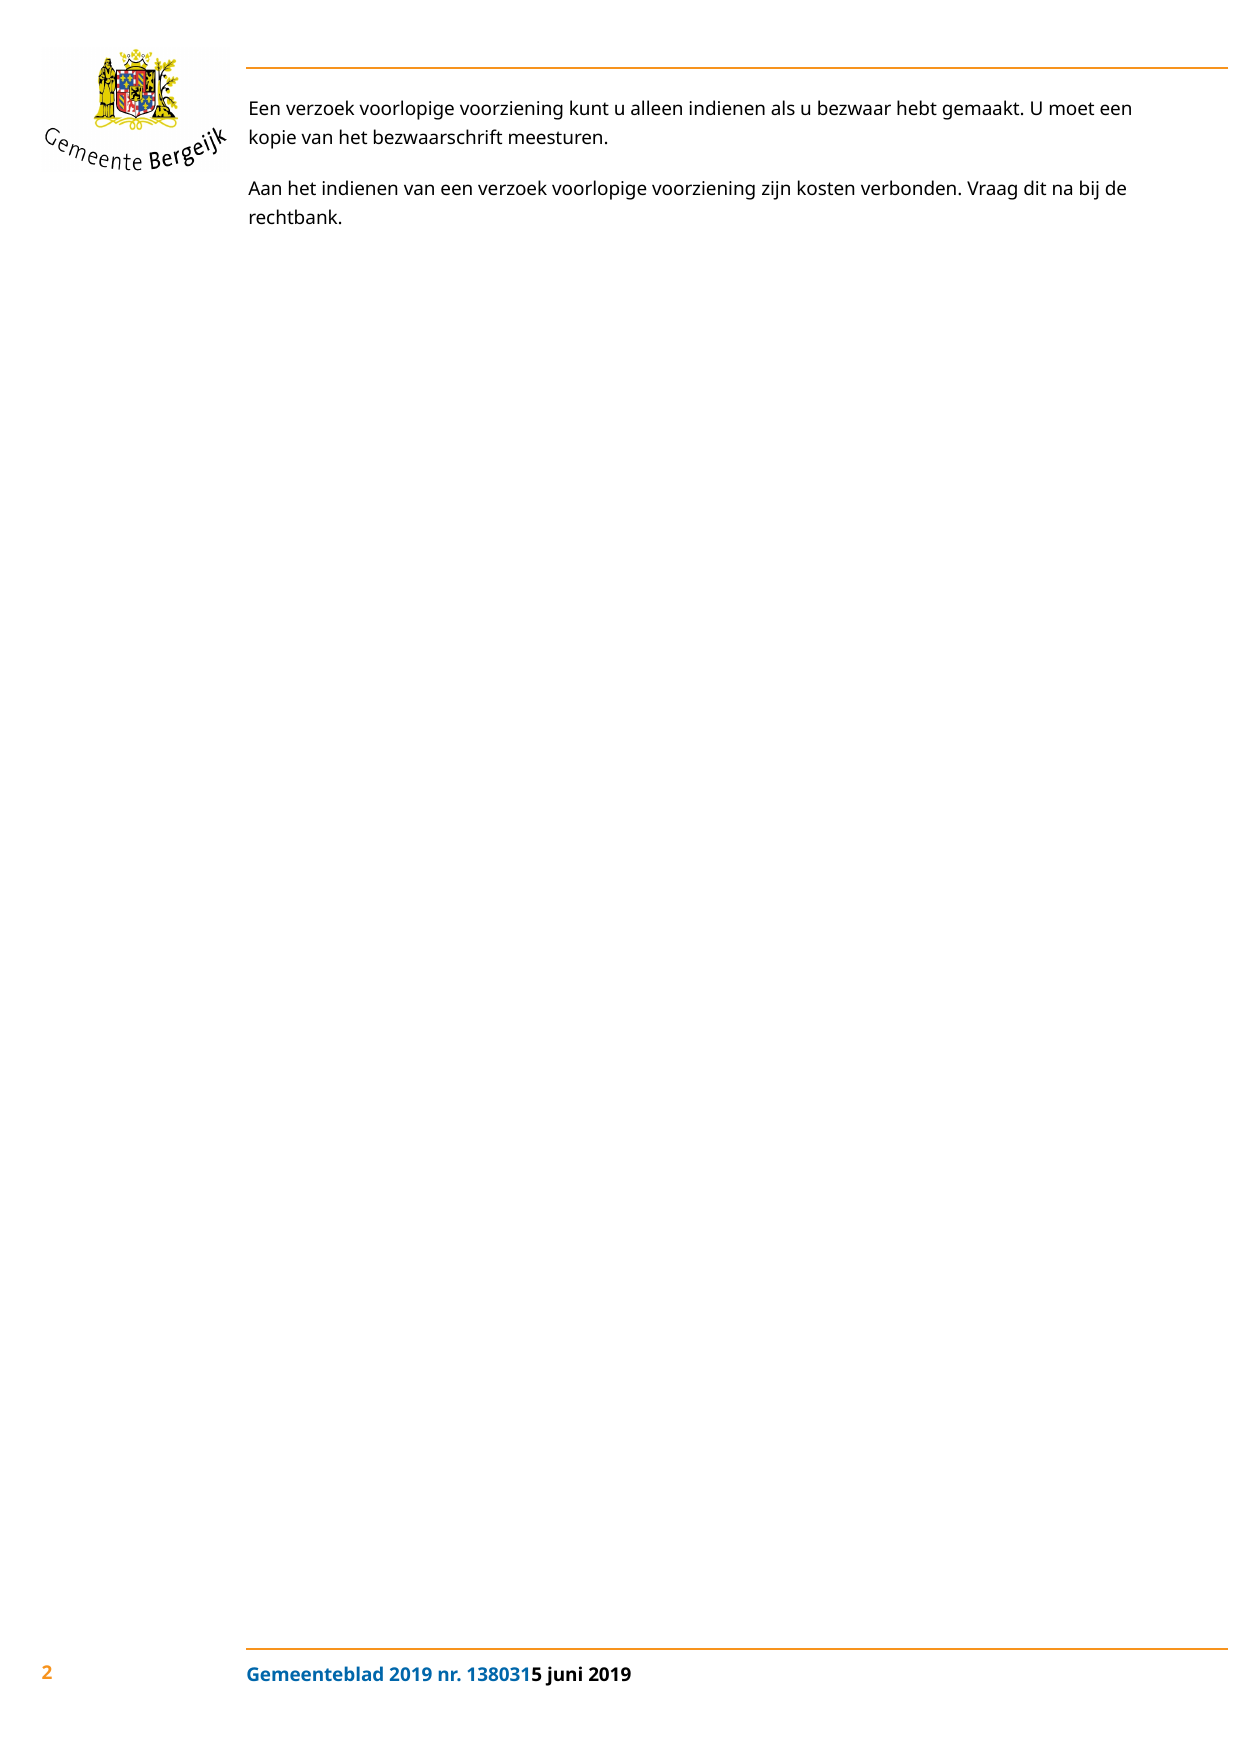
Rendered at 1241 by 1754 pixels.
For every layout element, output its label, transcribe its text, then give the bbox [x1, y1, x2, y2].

text Aan het indienen van een verzoek voorlopige voorziening zijn kosten verbonden. Vraag dit na bij de rechtbank. [248, 175, 1152, 230]
picture [41, 47, 231, 172]
text Een verzoek voorlopige voorziening kunt u alleen indienen als u bezwaar hebt gemaakt. U moet een kopie van het bezwaarschrift meesturen. [248, 95, 1152, 150]
